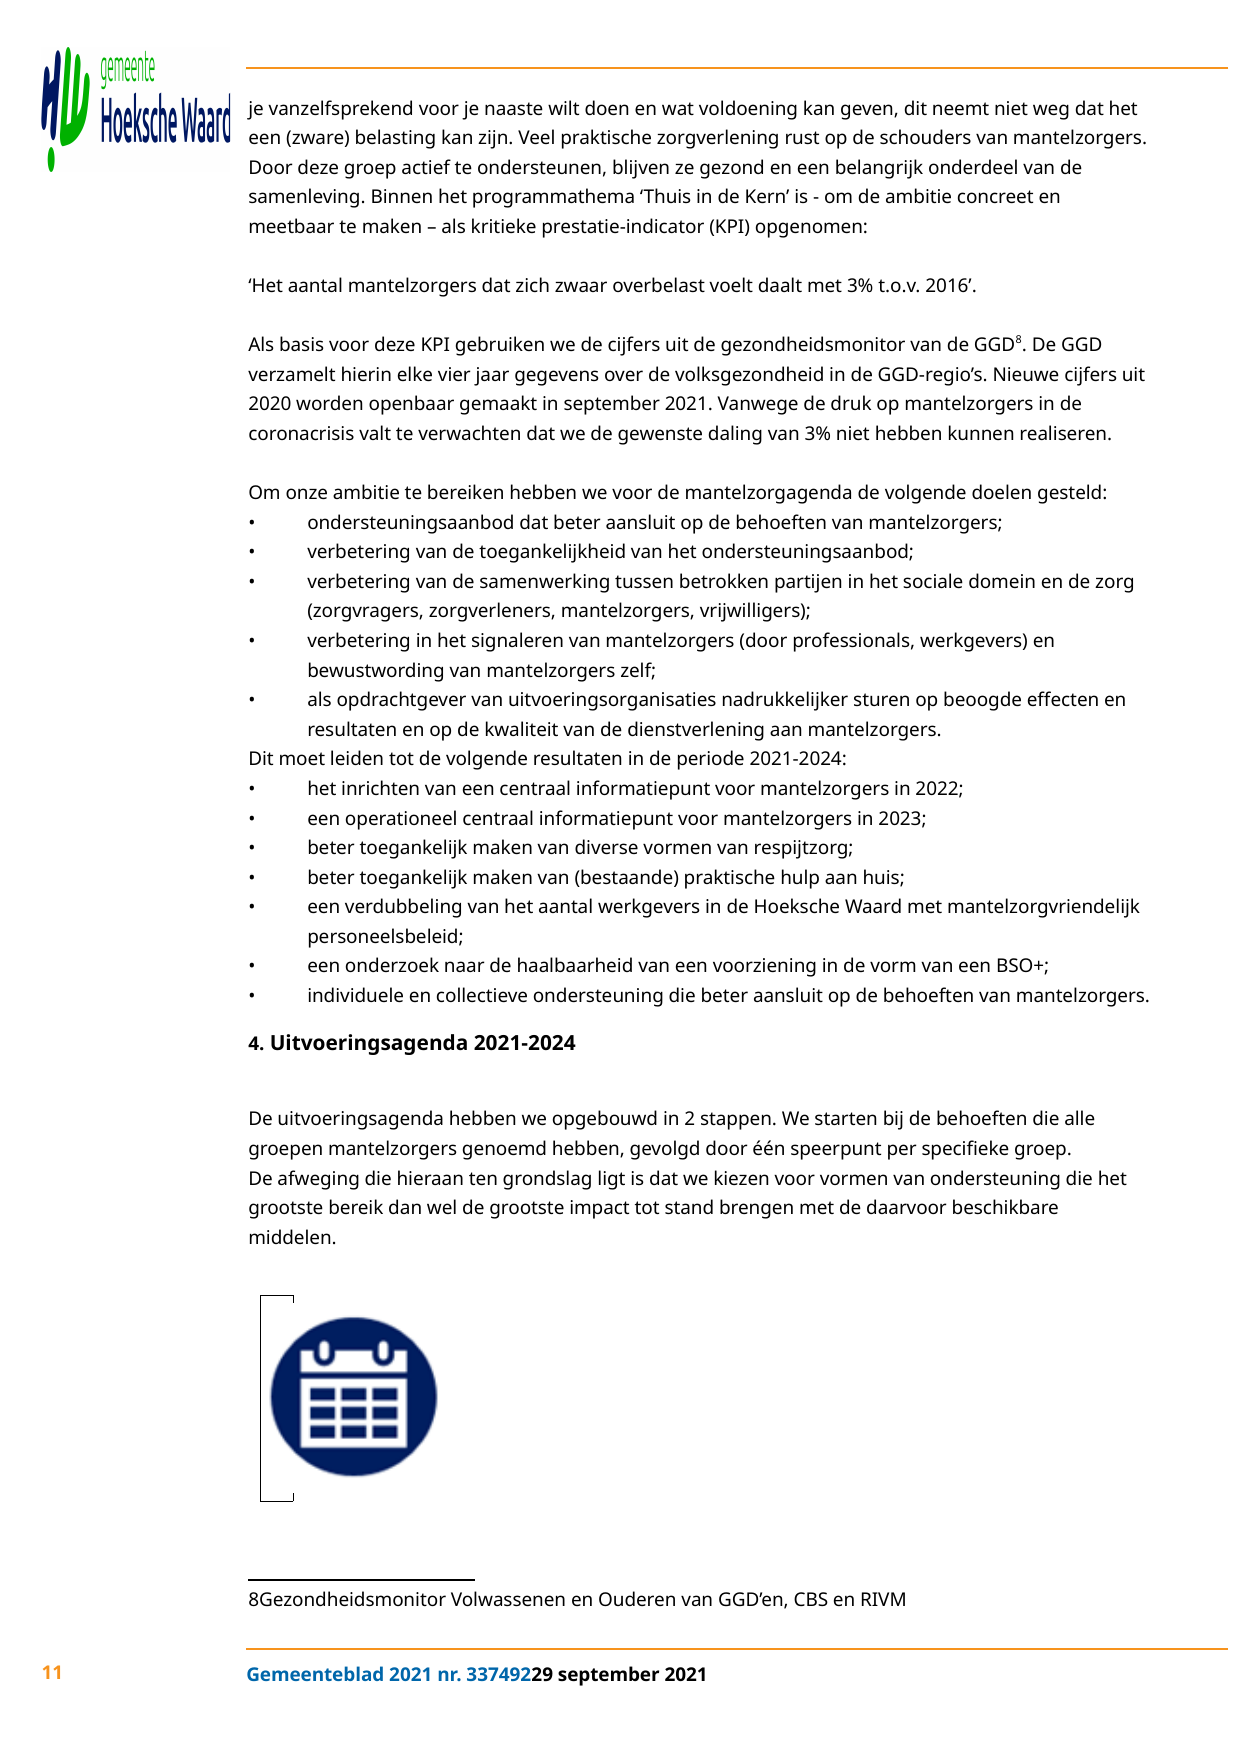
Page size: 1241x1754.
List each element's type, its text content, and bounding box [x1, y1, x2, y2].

list een verdubbeling van het aantal werkgevers in de Hoeksche Waard met mantelzorgvriendelijk personeelsbeleid; [248, 893, 1152, 949]
list een onderzoek naar de haalbaarheid van een voorziening in de vorm van een BSO+; [248, 953, 1152, 978]
list verbetering van de samenwerking tussen betrokken partijen in het sociale domein en de zorg (zorgvragers, zorgverleners, mantelzorgers, vrijwilligers); [248, 568, 1152, 623]
text ‘Het aantal mantelzorgers dat zich zwaar overbelast voelt daalt met 3% t.o.v. 2016’. [248, 272, 1152, 298]
text Dit moet leiden tot de volgende resultaten in de periode 2021-2024: [248, 746, 1152, 771]
list ondersteuningsaanbod dat beter aansluit op de behoeften van mantelzorgers; [248, 509, 1152, 535]
list verbetering van de toegankelijkheid van het ondersteuningsaanbod; [248, 538, 1152, 564]
list beter toegankelijk maken van (bestaande) praktische hulp aan huis; [248, 864, 1152, 890]
text De uitvoeringsagenda hebben we opgebouwd in 2 stappen. We starten bij de behoeften die alle groepen mantelzorgers genoemd hebben, gevolgd door één speerpunt per specifieke groep. [248, 1106, 1152, 1161]
list een operationeel centraal informatiepunt voor mantelzorgers in 2023; [248, 805, 1152, 831]
text Als basis voor deze KPI gebruiken we de cijfers uit de gezondheidsmonitor van de GGD. De GGD verzamelt hierin elke vier jaar gegevens over de volksgezondheid in de GGD-regio’s. Nieuwe cijfers uit 2020 worden openbaar gemaakt in september 2021. Vanwege de druk op mantelzorgers in de coronacrisis valt te verwachten dat we de gewenste daling van 3% niet hebben kunnen realiseren. [248, 331, 1152, 446]
text De afweging die hieraan ten grondslag ligt is dat we kiezen voor vormen van ondersteuning die het grootste bereik dan wel de grootste impact tot stand brengen met de daarvoor beschikbare middelen. [248, 1165, 1152, 1250]
text je vanzelfsprekend voor je naaste wilt doen en wat voldoening kan geven, dit neemt niet weg dat het een (zware) belasting kan zijn. Veel praktische zorgverlening rust op de schouders van mantelzorgers. Door deze groep actief te ondersteunen, blijven ze gezond en een belangrijk onderdeel van de samenleving. Binnen het programmathema ‘Thuis in de Kern’ is - om de ambitie concreet en meetbaar te maken – als kritieke prestatie-indicator (KPI) opgenomen: [248, 95, 1152, 239]
picture [268, 1303, 447, 1493]
text Om onze ambitie te bereiken hebben we voor de mantelzorgagenda de volgende doelen gesteld: [248, 479, 1152, 505]
list het inrichten van een centraal informatiepunt voor mantelzorgers in 2022; [248, 775, 1152, 801]
list als opdrachtgever van uitvoeringsorganisaties nadrukkelijker sturen op beoogde effecten en resultaten en op de kwaliteit van de dienstverlening aan mantelzorgers. [248, 686, 1152, 742]
list individuele en collectieve ondersteuning die beter aansluit op de behoeften van mantelzorgers. [248, 982, 1152, 1008]
list beter toegankelijk maken van diverse vormen van respijtzorg; [248, 834, 1152, 860]
text Gezondheidsmonitor Volwassenen en Ouderen van GGD’en, CBS en RIVM [248, 1586, 1152, 1612]
text 4. Uitvoeringsagenda 2021-2024 [248, 1028, 1152, 1056]
picture [41, 47, 231, 172]
list verbetering in het signaleren van mantelzorgers (door professionals, werkgevers) en bewustwording van mantelzorgers zelf; [248, 627, 1152, 683]
